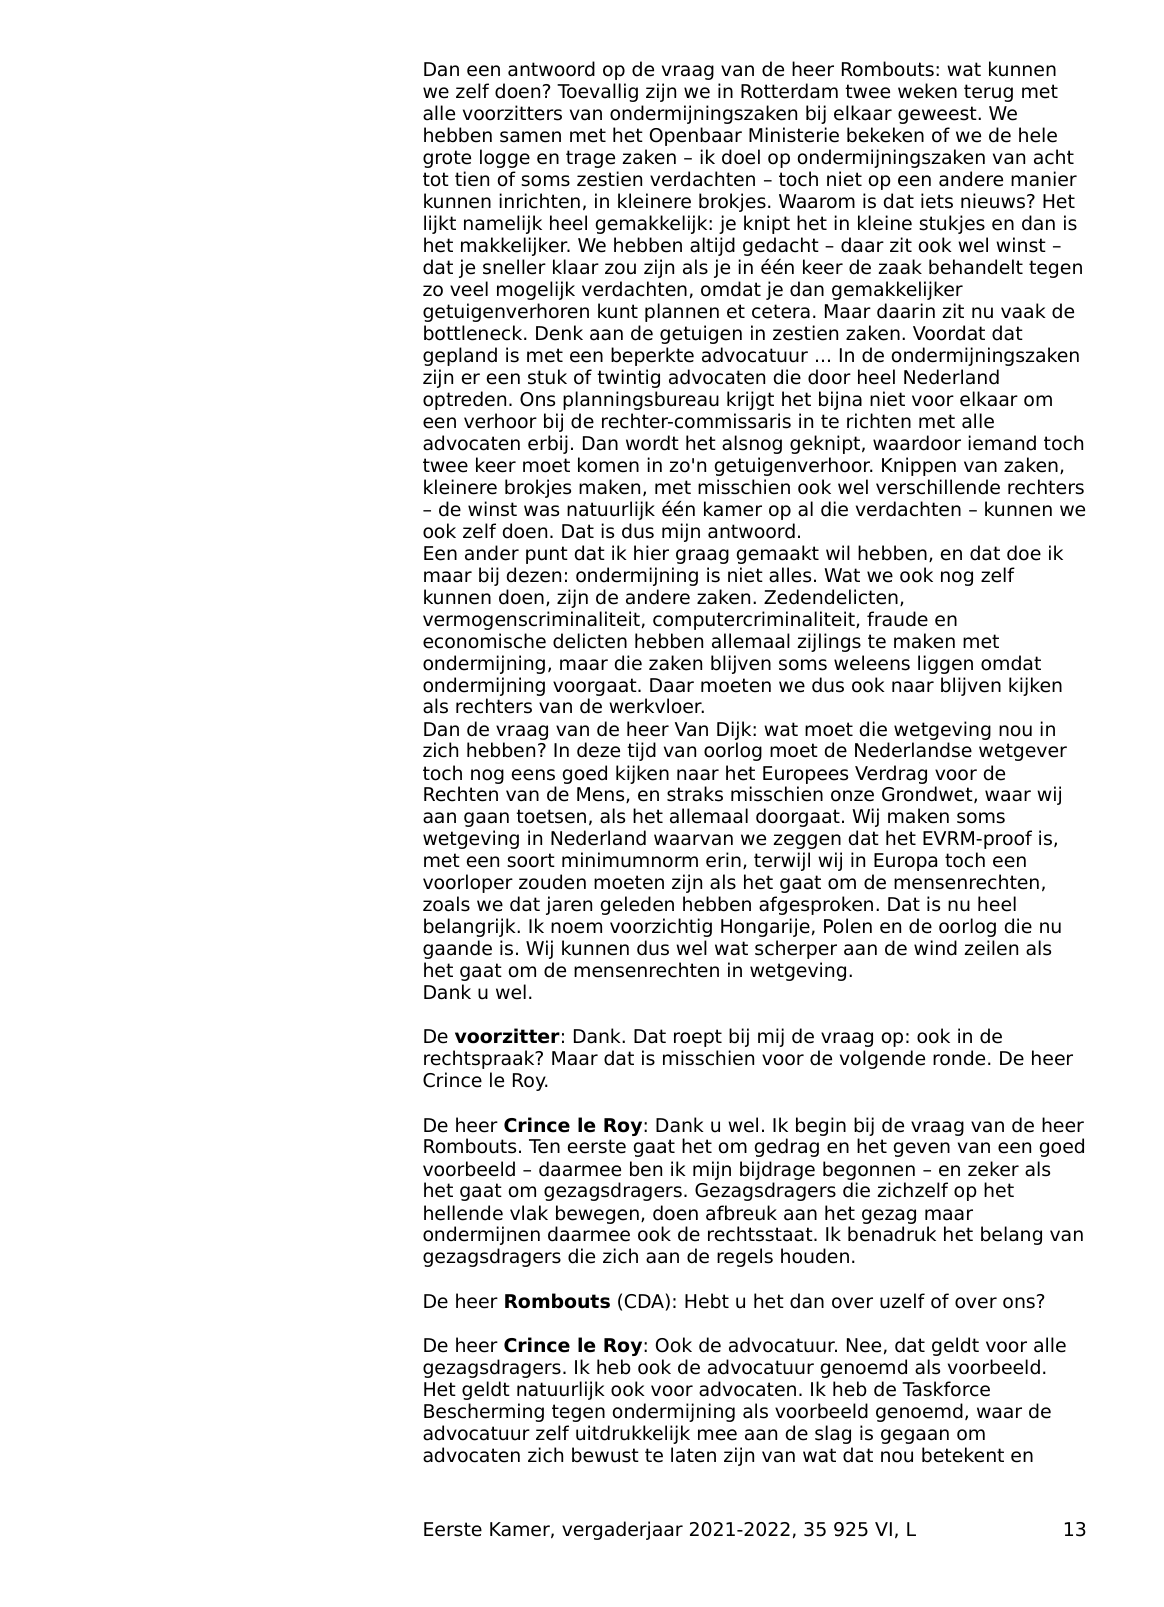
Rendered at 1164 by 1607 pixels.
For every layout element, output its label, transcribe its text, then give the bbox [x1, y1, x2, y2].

text Dank u wel. [422, 982, 1087, 1004]
text De heer Rombouts (CDA): Hebt u het dan over uzelf of over ons? [422, 1291, 1087, 1312]
text Een ander punt dat ik hier graag gemaakt wil hebben, en dat doe ik maar bij dezen: ondermijning is niet alles. Wat we ook nog zelf kunnen doen, zijn de andere zaken. Zedendelicten, vermogenscriminaliteit, computercriminaliteit, fraude en economische delicten hebben allemaal zijlings te maken met ondermijning, maar die zaken blijven soms weleens liggen omdat ondermijning voorgaat. Daar moeten we dus ook naar blijven kijken als rechters van de werkvloer. [422, 543, 1087, 718]
text Dan de vraag van de heer Van Dijk: wat moet die wetgeving nou in zich hebben? In deze tijd van oorlog moet de Nederlandse wetgever toch nog eens goed kijken naar het Europees Verdrag voor de Rechten van de Mens, en straks misschien onze Grondwet, waar wij aan gaan toetsen, als het allemaal doorgaat. Wij maken soms wetgeving in Nederland waarvan we zeggen dat het EVRM-proof is, met een soort minimumnorm erin, terwijl wij in Europa toch een voorloper zouden moeten zijn als het gaat om de mensenrechten, zoals we dat jaren geleden hebben afgesproken. Dat is nu heel belangrijk. Ik noem voorzichtig Hongarije, Polen en de oorlog die nu gaande is. Wij kunnen dus wel wat scherper aan de wind zeilen als het gaat om de mensenrechten in wetgeving. [422, 718, 1087, 982]
text Dan een antwoord op de vraag van de heer Rombouts: wat kunnen we zelf doen? Toevallig zijn we in Rotterdam twee weken terug met alle voorzitters van ondermijningszaken bij elkaar geweest. We hebben samen met het Openbaar Ministerie bekeken of we de hele grote logge en trage zaken – ik doel op ondermijningszaken van acht tot tien of soms zestien verdachten – toch niet op een andere manier kunnen inrichten, in kleinere brokjes. Waarom is dat iets nieuws? Het lijkt namelijk heel gemakkelijk: je knipt het in kleine stukjes en dan is het makkelijker. We hebben altijd gedacht – daar zit ook wel winst – dat je sneller klaar zou zijn als je in één keer de zaak behandelt tegen zo veel mogelijk verdachten, omdat je dan gemakkelijker getuigenverhoren kunt plannen et cetera. Maar daarin zit nu vaak de bottleneck. Denk aan de getuigen in zestien zaken. Voordat dat gepland is met een beperkte advocatuur ... In de ondermijningszaken zijn er een stuk of twintig advocaten die door heel Nederland optreden. Ons planningsbureau krijgt het bijna niet voor elkaar om een verhoor bij de rechter-commissaris in te richten met alle advocaten erbij. Dan wordt het alsnog geknipt, waardoor iemand toch twee keer moet komen in zo'n getuigenverhoor. Knippen van zaken, kleinere brokjes maken, met misschien ook wel verschillende rechters – de winst was natuurlijk één kamer op al die verdachten – kunnen we ook zelf doen. Dat is dus mijn antwoord. [422, 59, 1087, 543]
text De heer Crince le Roy: Ook de advocatuur. Nee, dat geldt voor alle gezagsdragers. Ik heb ook de advocatuur genoemd als voorbeeld. Het geldt natuurlijk ook voor advocaten. Ik heb de Taskforce Bescherming tegen ondermijning als voorbeeld genoemd, waar de advocatuur zelf uitdrukkelijk mee aan de slag is gegaan om advocaten zich bewust te laten zijn van wat dat nou betekent en [422, 1335, 1087, 1467]
text De heer Crince le Roy: Dank u wel. Ik begin bij de vraag van de heer Rombouts. Ten eerste gaat het om gedrag en het geven van een goed voorbeeld – daarmee ben ik mijn bijdrage begonnen – en zeker als het gaat om gezagsdragers. Gezagsdragers die zichzelf op het hellende vlak bewegen, doen afbreuk aan het gezag maar ondermijnen daarmee ook de rechtsstaat. Ik benadruk het belang van gezagsdragers die zich aan de regels houden. [422, 1114, 1087, 1268]
text De voorzitter: Dank. Dat roept bij mij de vraag op: ook in de rechtspraak? Maar dat is misschien voor de volgende ronde. De heer Crince le Roy. [422, 1026, 1087, 1092]
